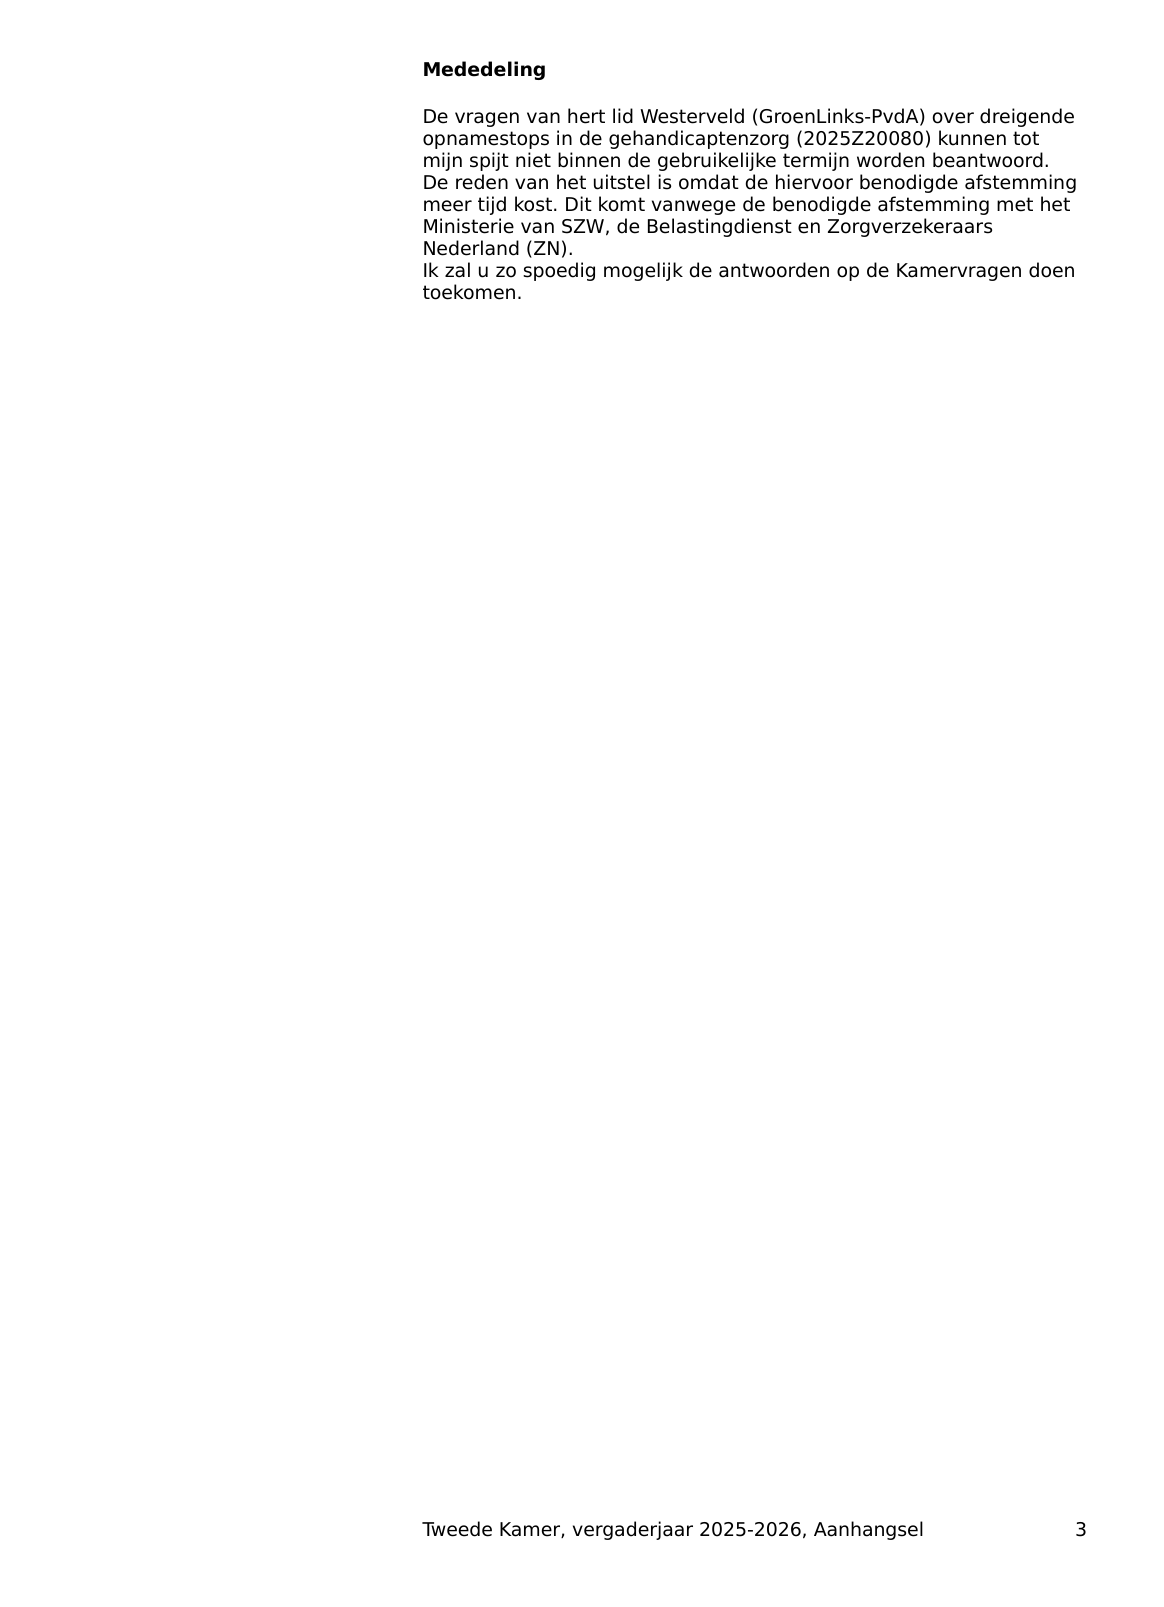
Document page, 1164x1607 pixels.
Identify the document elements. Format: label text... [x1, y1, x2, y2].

text Ik zal u zo spoedig mogelijk de antwoorden op de Kamervragen doen toekomen. [422, 260, 1087, 304]
subtitle Mededeling [422, 59, 1087, 81]
text De reden van het uitstel is omdat de hiervoor benodigde afstemming meer tijd kost. Dit komt vanwege de benodigde afstemming met het Ministerie van SZW, de Belastingdienst en Zorgverzekeraars Nederland (ZN). [422, 172, 1087, 260]
text De vragen van hert lid Westerveld (GroenLinks-PvdA) over dreigende opnamestops in de gehandicaptenzorg (2025Z20080) kunnen tot mijn spijt niet binnen de gebruikelijke termijn worden beantwoord. [422, 106, 1087, 172]
